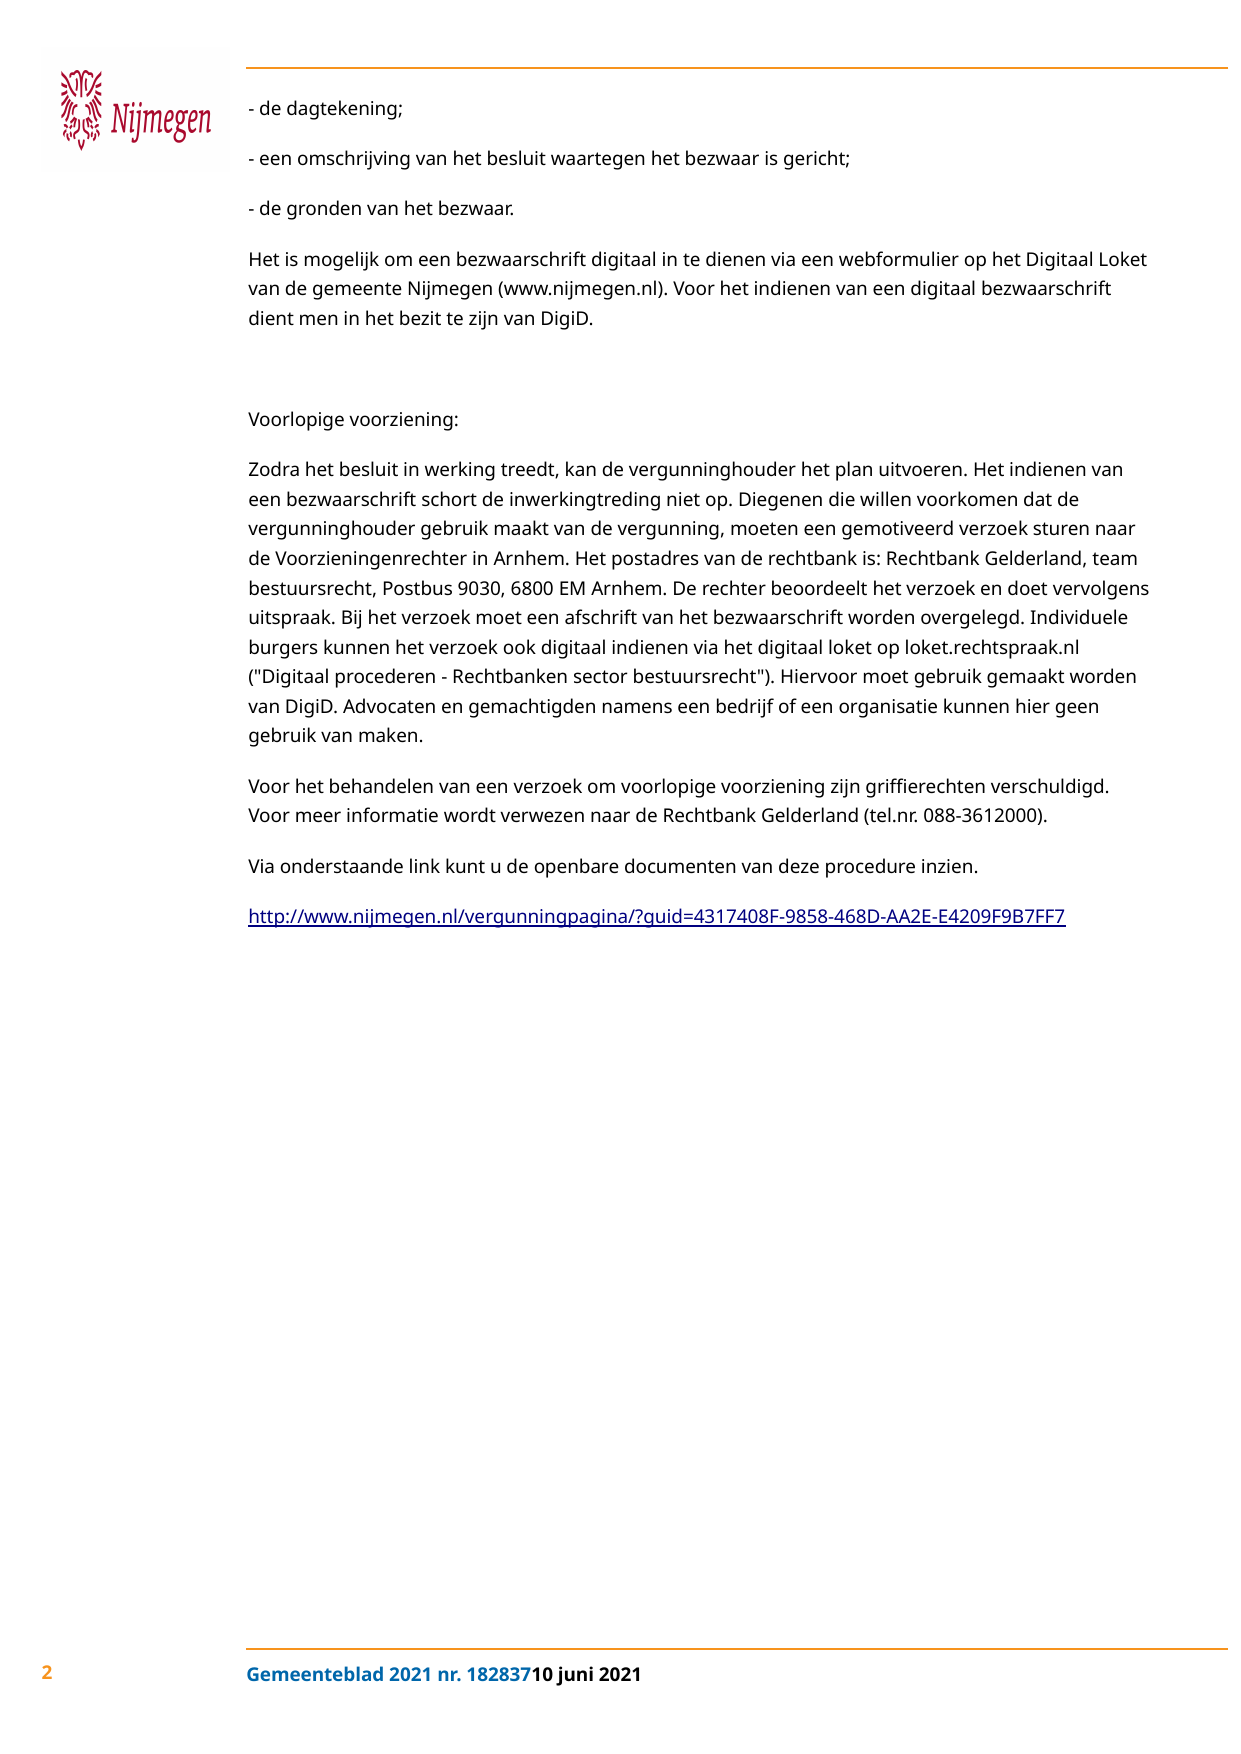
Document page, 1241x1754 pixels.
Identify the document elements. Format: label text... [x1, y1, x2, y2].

picture [41, 47, 231, 172]
text Voorlopige voorziening: [248, 406, 1152, 432]
text http://www.nijmegen.nl/vergunningpagina/?guid=4317408F-9858-468D-AA2E-E4209F9B7FF7 [248, 903, 1152, 929]
text Het is mogelijk om een bezwaarschrift digitaal in te dienen via een webformulier op het Digitaal Loket van de gemeente Nijmegen (www.nijmegen.nl). Voor het indienen van een digitaal bezwaarschrift dient men in het bezit te zijn van DigiD. [248, 246, 1152, 331]
text - de gronden van het bezwaar. [248, 196, 1152, 221]
text Voor het behandelen van een verzoek om voorlopige voorziening zijn griffierechten verschuldigd. Voor meer informatie wordt verwezen naar de Rechtbank Gelderland (tel.nr. 088-3612000). [248, 773, 1152, 828]
text - een omschrijving van het besluit waartegen het bezwaar is gericht; [248, 145, 1152, 171]
text Zodra het besluit in werking treedt, kan de vergunninghouder het plan uitvoeren. Het indienen van een bezwaarschrift schort de inwerkingtreding niet op. Diegenen die willen voorkomen dat de vergunninghouder gebruik maakt van de vergunning, moeten een gemotiveerd verzoek sturen naar de Voorzieningenrechter in Arnhem. Het postadres van de rechtbank is: Rechtbank Gelderland, team bestuursrecht, Postbus 9030, 6800 EM Arnhem. De rechter beoordeelt het verzoek en doet vervolgens uitspraak. Bij het verzoek moet een afschrift van het bezwaarschrift worden overgelegd. Individuele burgers kunnen het verzoek ook digitaal indienen via het digitaal loket op loket.rechtspraak.nl ("Digitaal procederen - Rechtbanken sector bestuursrecht"). Hiervoor moet gebruik gemaakt worden van DigiD. Advocaten en gemachtigden namens een bedrijf of een organisatie kunnen hier geen gebruik van maken. [248, 456, 1152, 748]
text - de dagtekening; [248, 95, 1152, 121]
text Via onderstaande link kunt u de openbare documenten van deze procedure inzien. [248, 853, 1152, 879]
